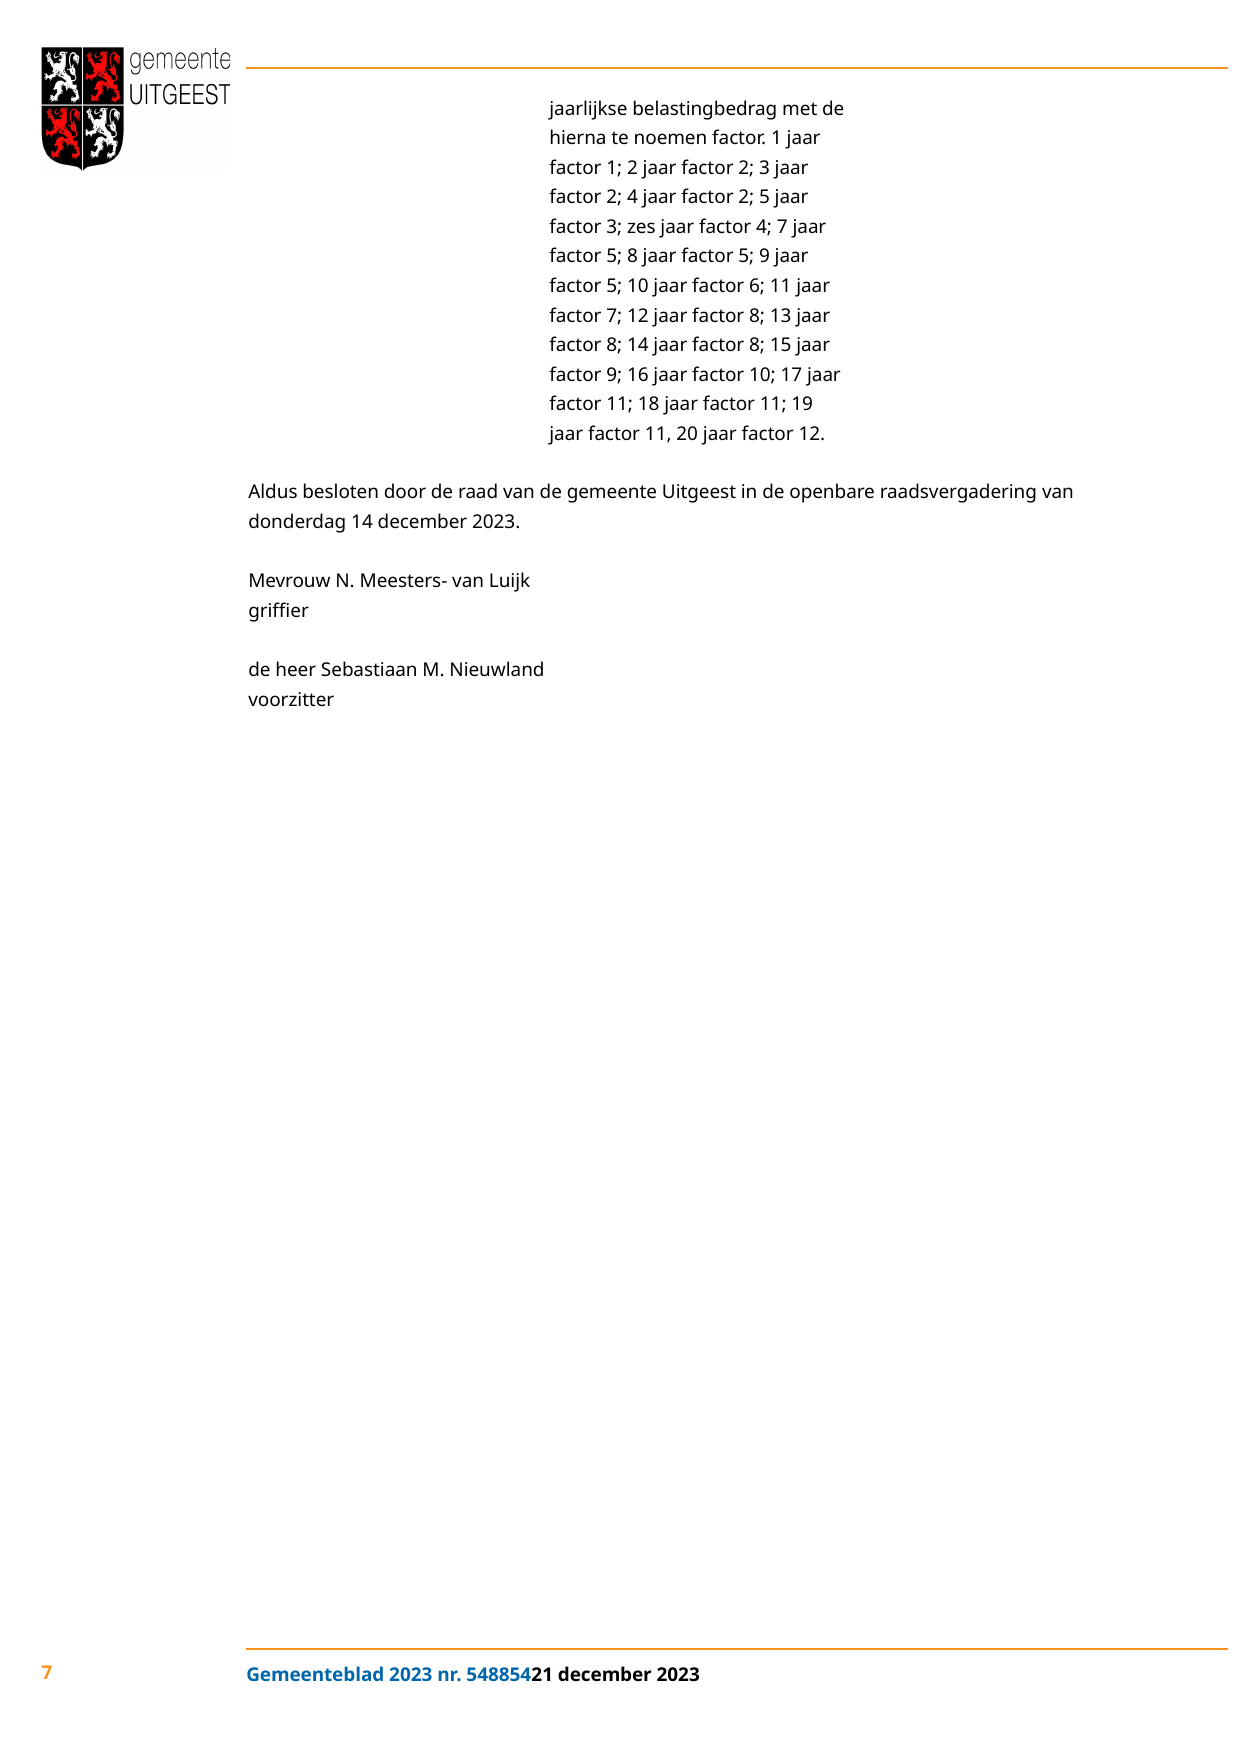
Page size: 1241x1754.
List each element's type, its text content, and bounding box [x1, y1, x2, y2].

table_cell jaarlijkse belastingbedrag met de hierna te noemen factor. 1 jaar factor 1; 2 jaar factor 2; 3 jaar factor 2; 4 jaar factor 2; 5 jaar factor 3; zes jaar factor 4; 7 jaar factor 5; 8 jaar factor 5; 9 jaar factor 5; 10 jaar factor 6; 11 jaar factor 7; 12 jaar factor 8; 13 jaar factor 8; 14 jaar factor 8; 15 jaar factor 9; 16 jaar factor 10; 17 jaar factor 11; 18 jaar factor 11; 19 jaar factor 11, 20 jaar factor 12. [549, 95, 850, 446]
table_cell [850, 95, 1152, 446]
text de heer Sebastiaan M. Nieuwland [248, 656, 1152, 682]
text Mevrouw N. Meesters- van Luijk [248, 567, 1152, 593]
picture [41, 47, 231, 172]
text griffier [248, 597, 1152, 623]
text Aldus besloten door de raad van de gemeente Uitgeest in de openbare raadsvergadering van donderdag 14 december 2023. [248, 479, 1152, 534]
text voorzitter [248, 686, 1152, 712]
table_cell [248, 95, 549, 446]
